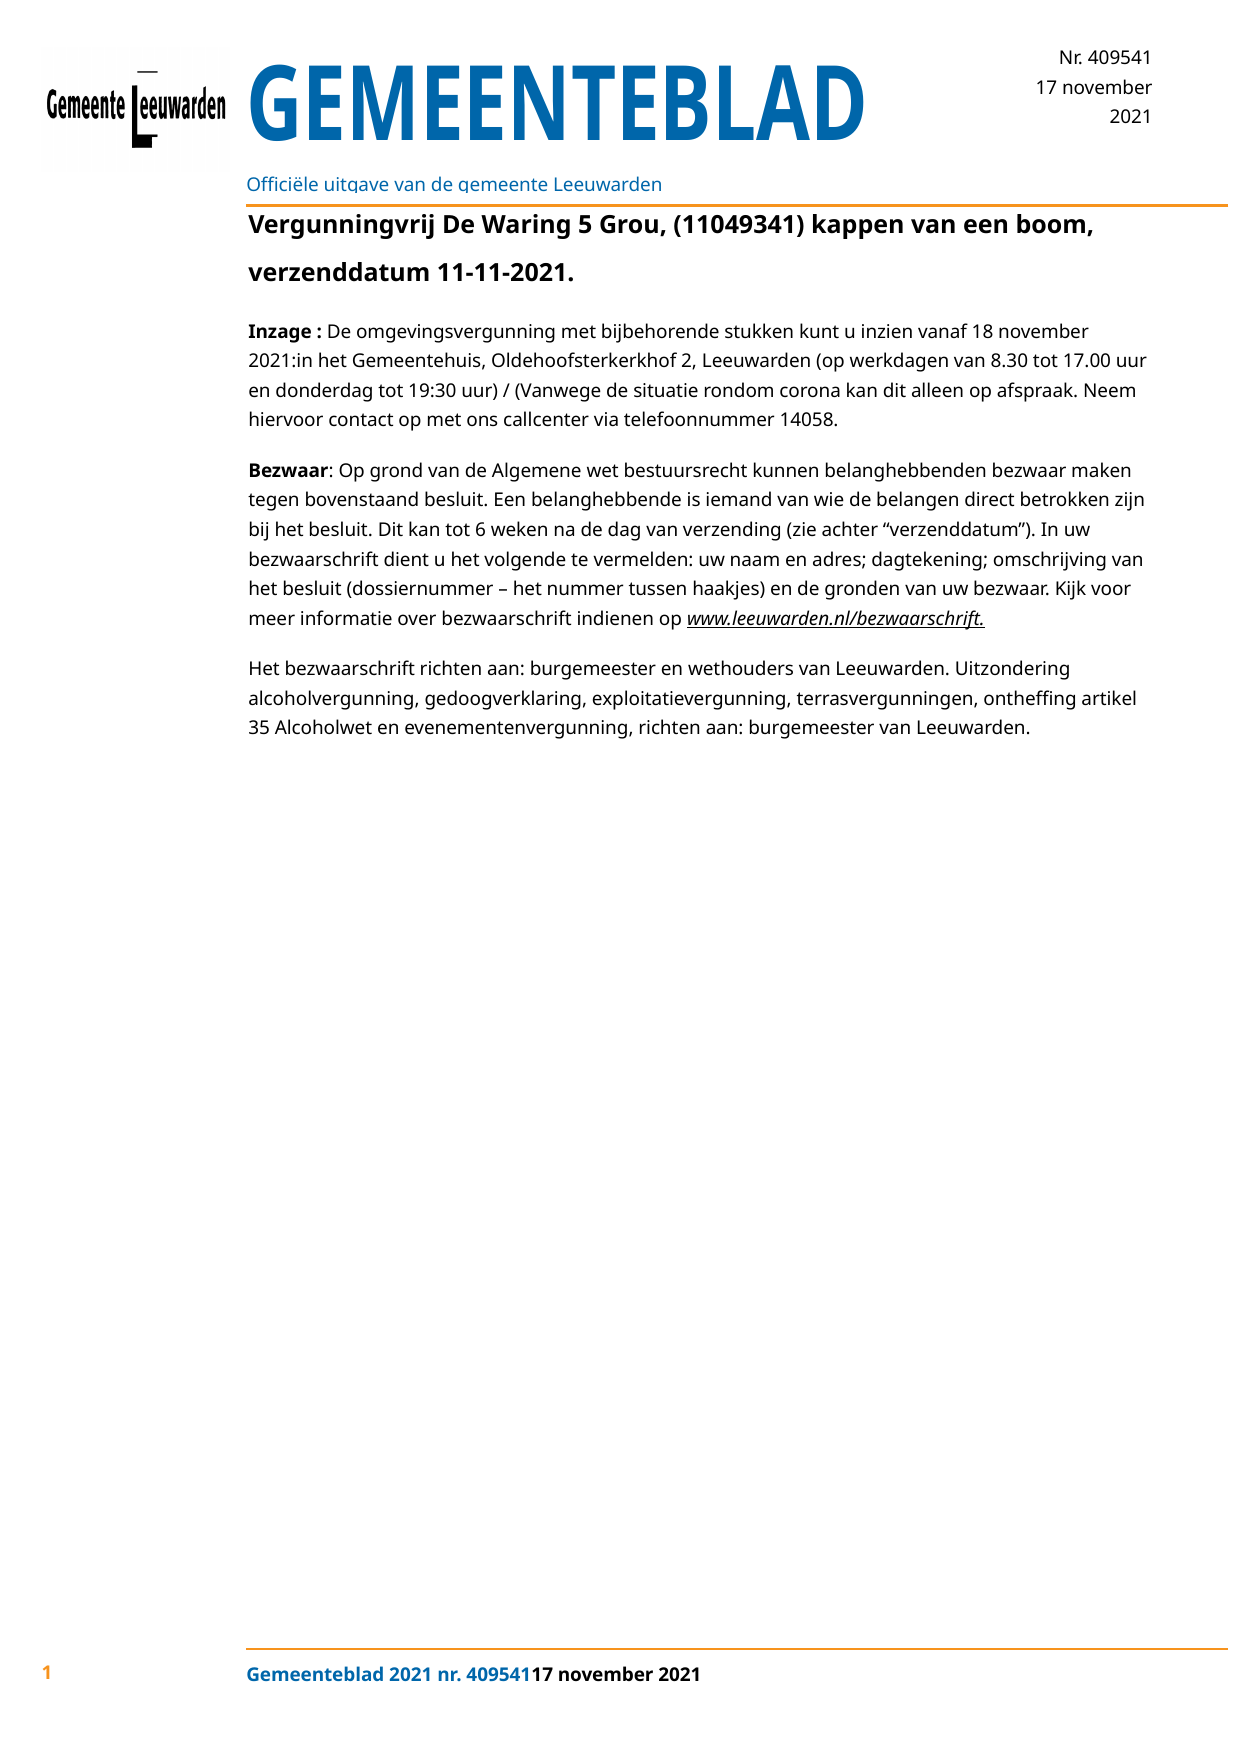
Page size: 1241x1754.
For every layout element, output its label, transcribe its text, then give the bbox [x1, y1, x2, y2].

text Bezwaar: Op grond van de Algemene wet bestuursrecht kunnen belanghebbenden bezwaar maken tegen bovenstaand besluit. Een belanghebbende is iemand van wie de belangen direct betrokken zijn bij het besluit. Dit kan tot 6 weken na de dag van verzending (zie achter “verzenddatum”). In uw bezwaarschrift dient u het volgende te vermelden: uw naam en adres; dagtekening; omschrijving van het besluit (dossiernummer – het nummer tussen haakjes) en de gronden van uw bezwaar. Kijk voor meer informatie over bezwaarschrift indienen op www.leeuwarden.nl/bezwaarschrift. [248, 457, 1152, 631]
text Vergunningvrij De Waring 5 Grou, (11049341) kappen van een boom, verzenddatum 11-11-2021. [248, 207, 1152, 288]
picture [41, 47, 231, 172]
text Inzage : De omgevingsvergunning met bijbehorende stukken kunt u inzien vanaf 18 november 2021:in het Gemeentehuis, Oldehoofsterkerkhof 2, Leeuwarden (op werkdagen van 8.30 tot 17.00 uur en donderdag tot 19:30 uur) / (Vanwege de situatie rondom corona kan dit alleen op afspraak. Neem hiervoor contact op met ons callcenter via telefoonnummer 14058. [248, 318, 1152, 432]
text Het bezwaarschrift richten aan: burgemeester en wethouders van Leeuwarden. Uitzondering alcoholvergunning, gedoogverklaring, exploitatievergunning, terrasvergunningen, ontheffing artikel 35 Alcoholwet en evenementenvergunning, richten aan: burgemeester van Leeuwarden. [248, 655, 1152, 740]
